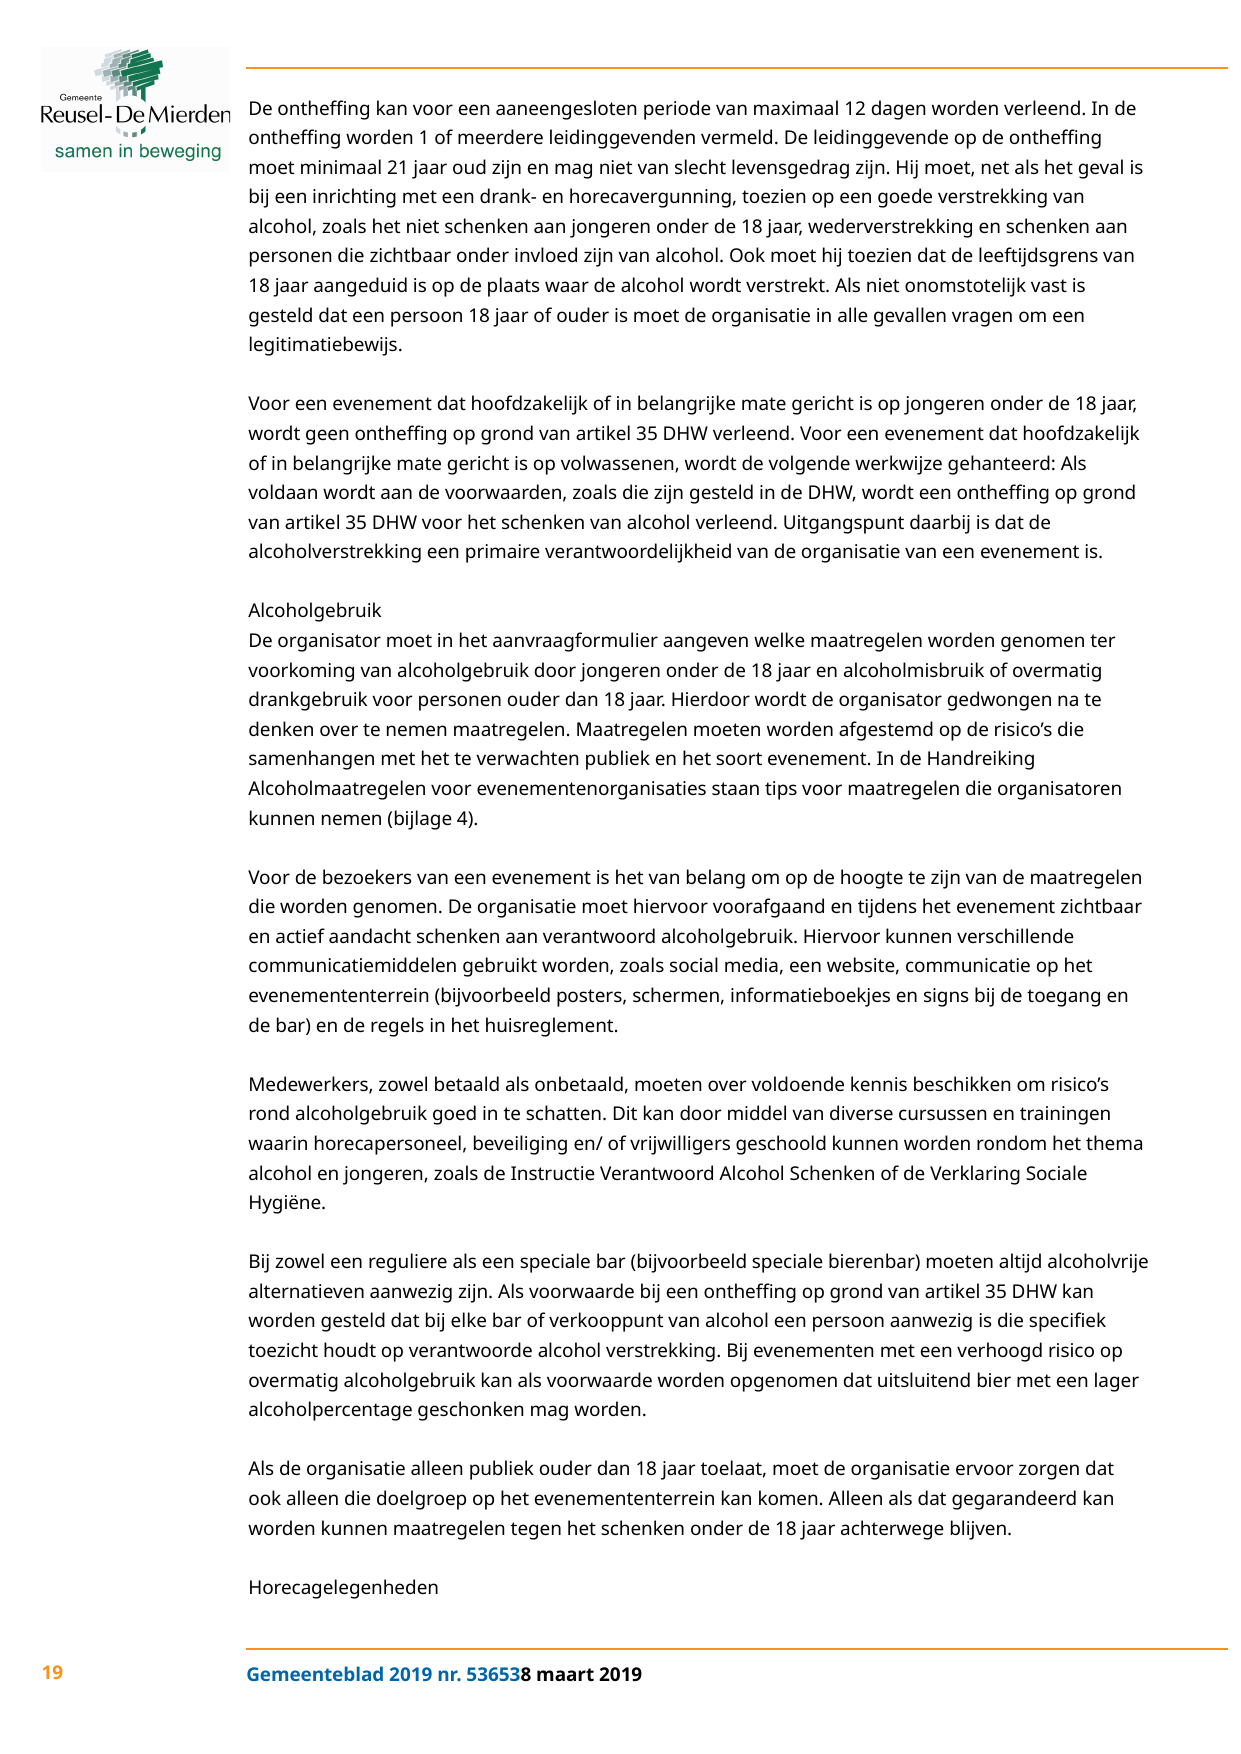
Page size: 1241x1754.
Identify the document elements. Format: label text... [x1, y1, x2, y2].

text Voor een evenement dat hoofdzakelijk of in belangrijke mate gericht is op jongeren onder de 18 jaar, wordt geen ontheffing op grond van artikel 35 DHW verleend. Voor een evenement dat hoofdzakelijk of in belangrijke mate gericht is op volwassenen, wordt de volgende werkwijze gehanteerd: Als voldaan wordt aan de voorwaarden, zoals die zijn gesteld in de DHW, wordt een ontheffing op grond van artikel 35 DHW voor het schenken van alcohol verleend. Uitgangspunt daarbij is dat de alcoholverstrekking een primaire verantwoordelijkheid van de organisatie van een evenement is. [248, 391, 1152, 564]
text Alcoholgebruik [248, 598, 1152, 623]
text Bij zowel een reguliere als een speciale bar (bijvoorbeeld speciale bierenbar) moeten altijd alcoholvrije alternatieven aanwezig zijn. Als voorwaarde bij een ontheffing op grond van artikel 35 DHW kan worden gesteld dat bij elke bar of verkooppunt van alcohol een persoon aanwezig is die specifiek toezicht houdt op verantwoorde alcohol verstrekking. Bij evenementen met een verhoogd risico op overmatig alcoholgebruik kan als voorwaarde worden opgenomen dat uitsluitend bier met een lager alcoholpercentage geschonken mag worden. [248, 1248, 1152, 1422]
text Als de organisatie alleen publiek ouder dan 18 jaar toelaat, moet de organisatie ervoor zorgen dat ook alleen die doelgroep op het evenemententerrein kan komen. Alleen als dat gegarandeerd kan worden kunnen maatregelen tegen het schenken onder de 18 jaar achterwege blijven. [248, 1456, 1152, 1541]
text Horecagelegenheden [248, 1574, 1152, 1600]
picture [41, 47, 231, 172]
text De organisator moet in het aanvraagformulier aangeven welke maatregelen worden genomen ter voorkoming van alcoholgebruik door jongeren onder de 18 jaar en alcoholmisbruik of overmatig drankgebruik voor personen ouder dan 18 jaar. Hierdoor wordt de organisator gedwongen na te denken over te nemen maatregelen. Maatregelen moeten worden afgestemd op de risico’s die samenhangen met het te verwachten publiek en het soort evenement. In de Handreiking Alcoholmaatregelen voor evenementenorganisaties staan tips voor maatregelen die organisatoren kunnen nemen (bijlage 4). [248, 627, 1152, 831]
text Medewerkers, zowel betaald als onbetaald, moeten over voldoende kennis beschikken om risico’s rond alcoholgebruik goed in te schatten. Dit kan door middel van diverse cursussen en trainingen waarin horecapersoneel, beveiliging en/ of vrijwilligers geschoold kunnen worden rondom het thema alcohol en jongeren, zoals de Instructie Verantwoord Alcohol Schenken of de Verklaring Sociale Hygiëne. [248, 1071, 1152, 1215]
text Voor de bezoekers van een evenement is het van belang om op de hoogte te zijn van de maatregelen die worden genomen. De organisatie moet hiervoor voorafgaand en tijdens het evenement zichtbaar en actief aandacht schenken aan verantwoord alcoholgebruik. Hiervoor kunnen verschillende communicatiemiddelen gebruikt worden, zoals social media, een website, communicatie op het evenemententerrein (bijvoorbeeld posters, schermen, informatieboekjes en signs bij de toegang en de bar) en de regels in het huisreglement. [248, 864, 1152, 1038]
text De ontheffing kan voor een aaneengesloten periode van maximaal 12 dagen worden verleend. In de ontheffing worden 1 of meerdere leidinggevenden vermeld. De leidinggevende op de ontheffing moet minimaal 21 jaar oud zijn en mag niet van slecht levensgedrag zijn. Hij moet, net als het geval is bij een inrichting met een drank- en horecavergunning, toezien op een goede verstrekking van alcohol, zoals het niet schenken aan jongeren onder de 18 jaar, wederverstrekking en schenken aan personen die zichtbaar onder invloed zijn van alcohol. Ook moet hij toezien dat de leeftijdsgrens van 18 jaar aangeduid is op de plaats waar de alcohol wordt verstrekt. Als niet onomstotelijk vast is gesteld dat een persoon 18 jaar of ouder is moet de organisatie in alle gevallen vragen om een legitimatiebewijs. [248, 95, 1152, 357]
